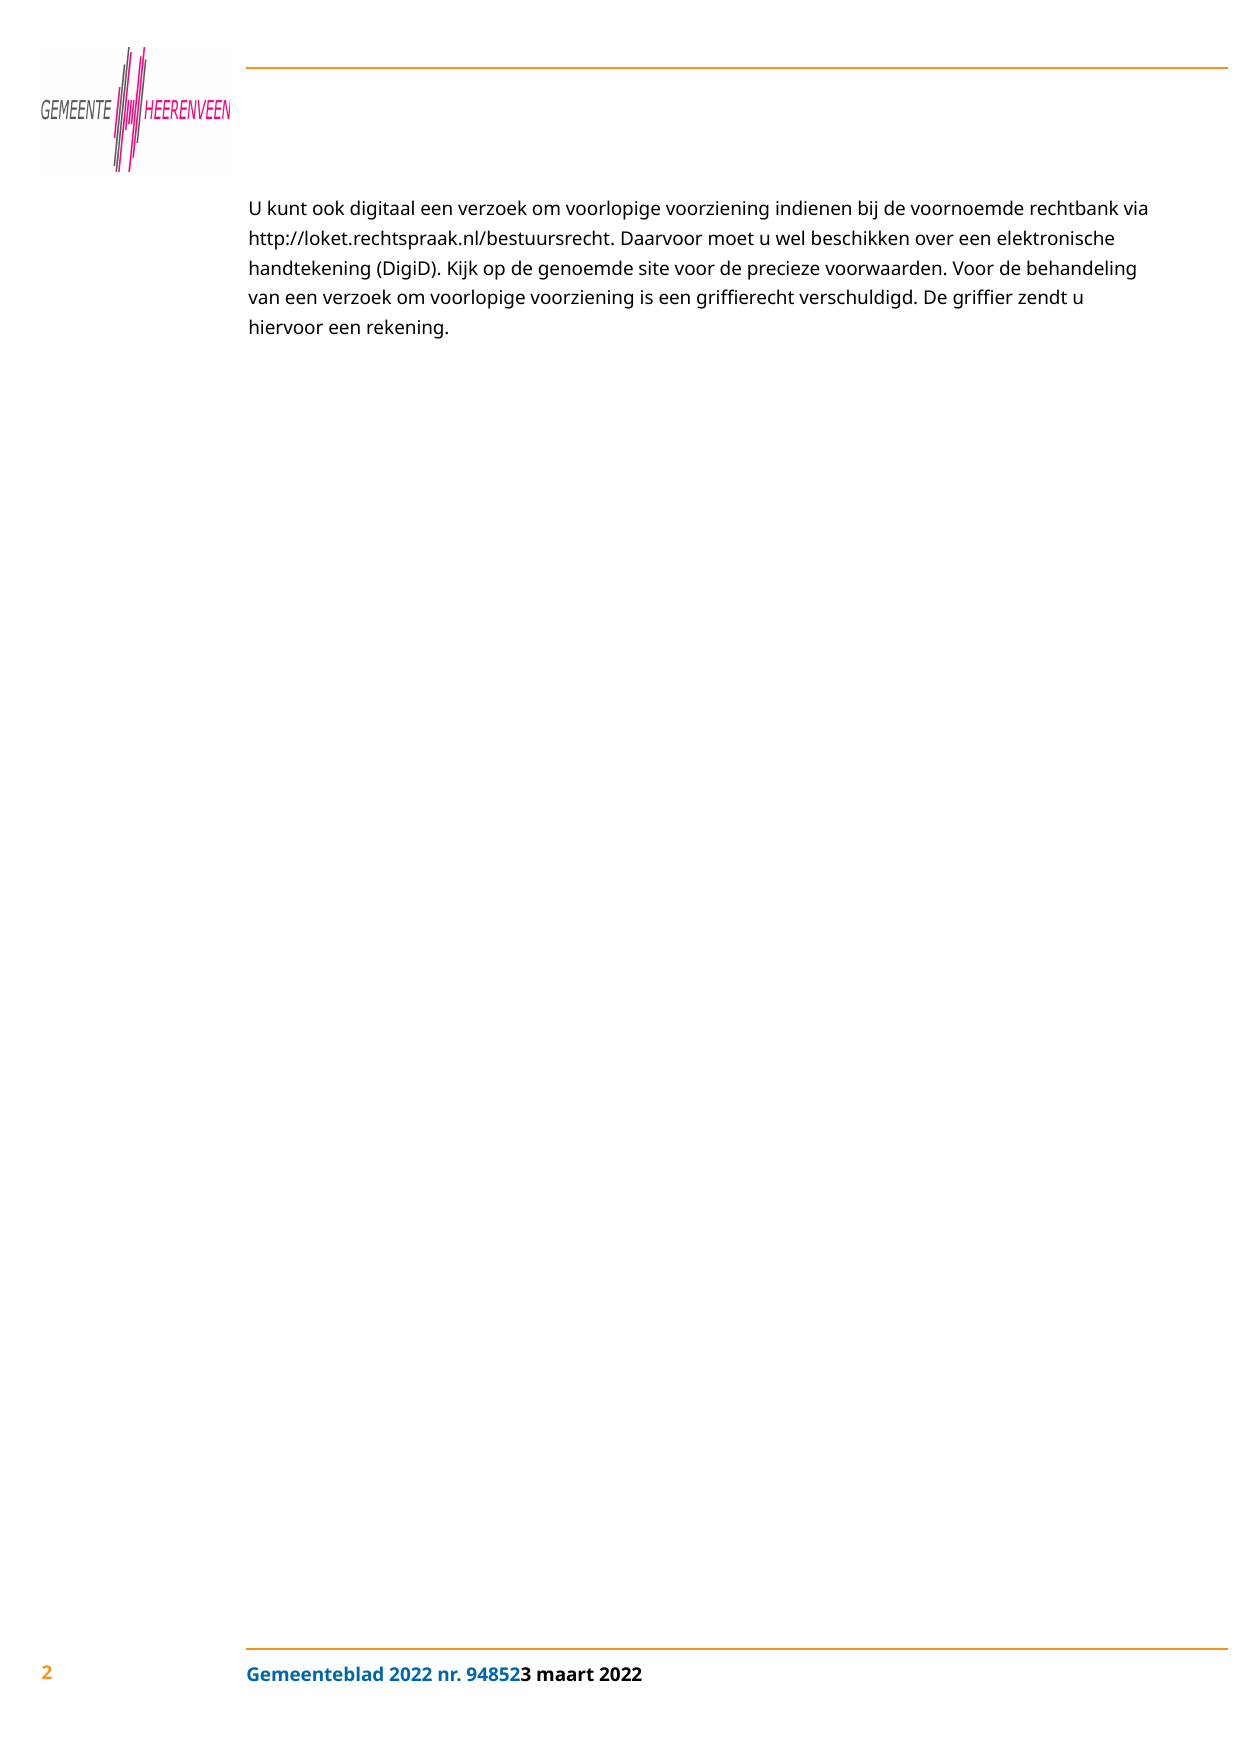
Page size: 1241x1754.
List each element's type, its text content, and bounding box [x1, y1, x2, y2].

picture [41, 47, 231, 172]
text U kunt ook digitaal een verzoek om voorlopige voorziening indienen bij de voornoemde rechtbank via http://loket.rechtspraak.nl/bestuursrecht. Daarvoor moet u wel beschikken over een elektronische handtekening (DigiD). Kijk op de genoemde site voor de precieze voorwaarden. Voor de behandeling van een verzoek om voorlopige voorziening is een griffierecht verschuldigd. De griffier zendt u hiervoor een rekening. [248, 196, 1152, 340]
